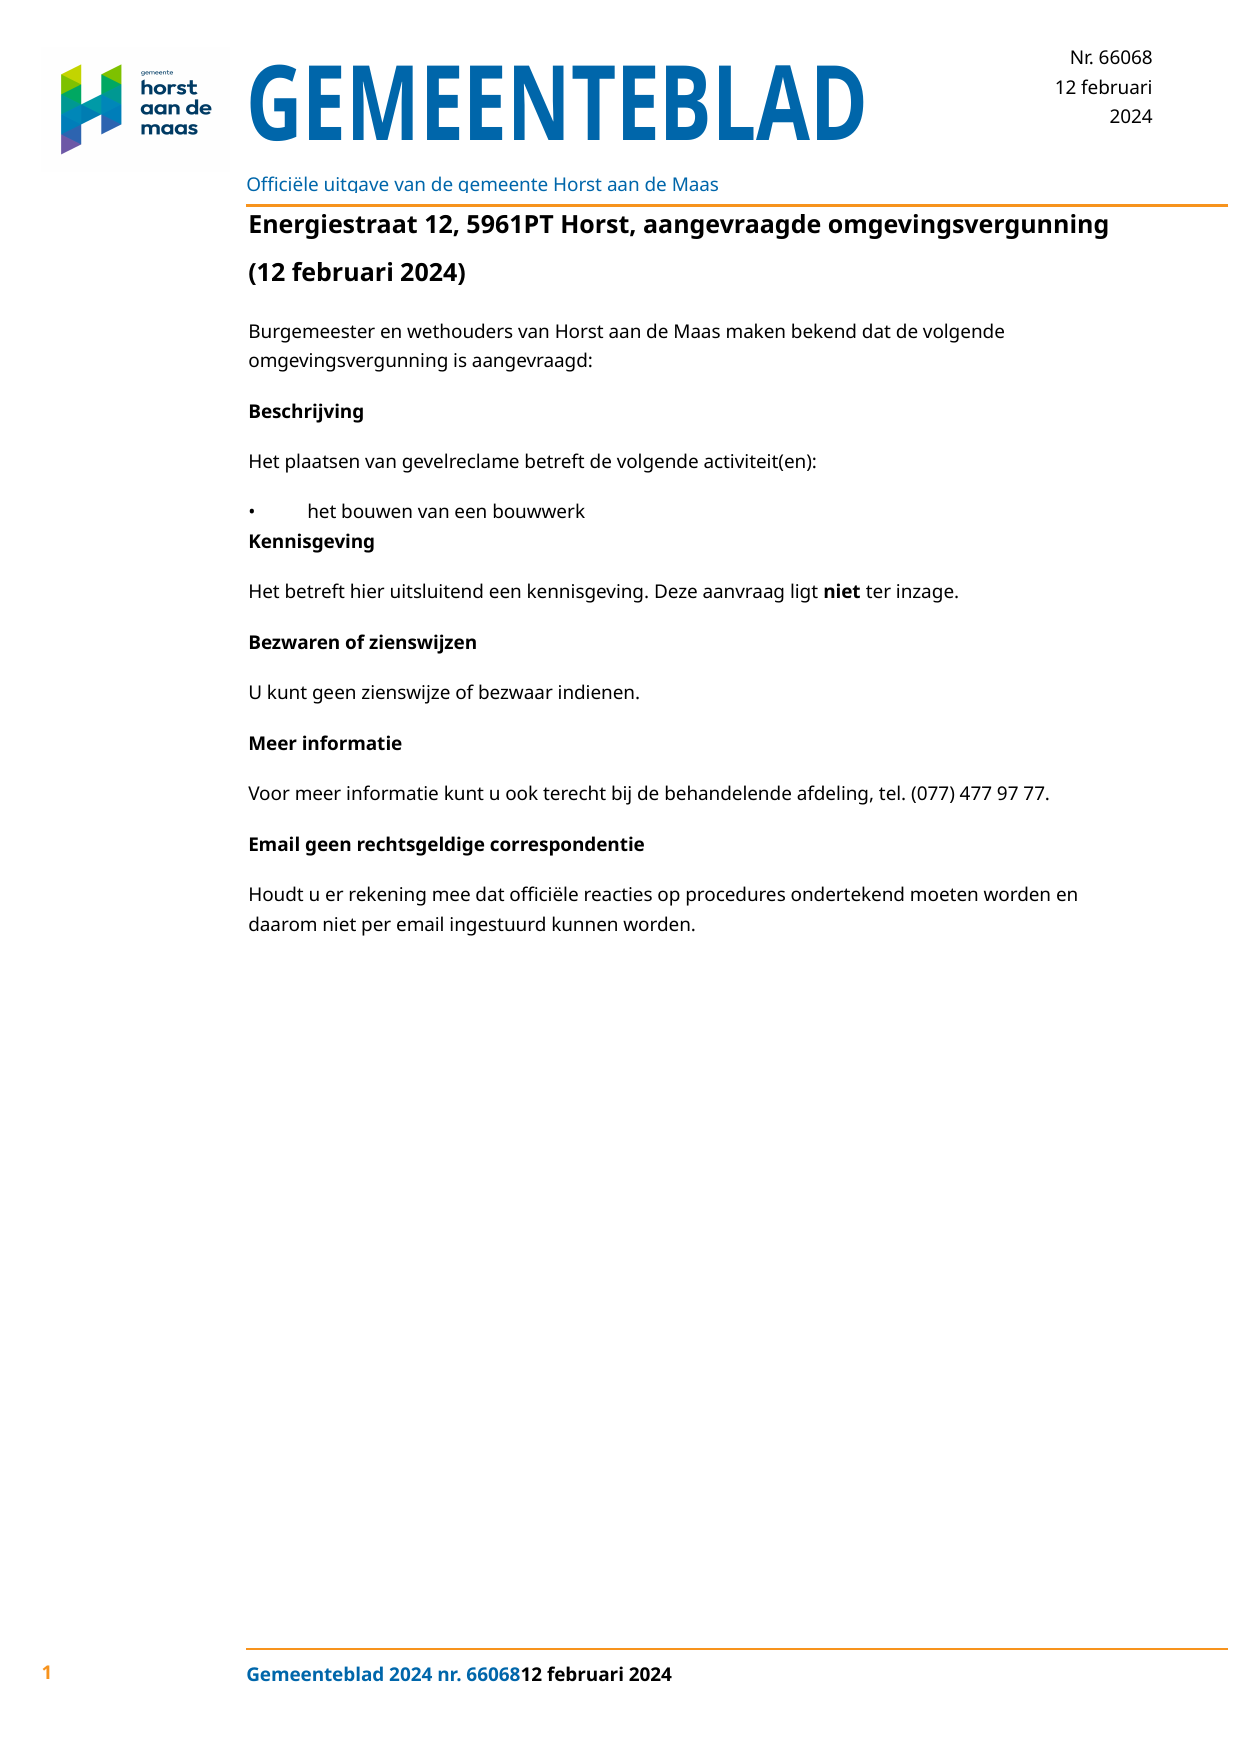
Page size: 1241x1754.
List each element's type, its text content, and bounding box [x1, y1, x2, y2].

picture [41, 47, 231, 172]
text Energiestraat 12, 5961PT Horst, aangevraagde omgevingsvergunning (12 februari 2024) [248, 207, 1152, 288]
text Kennisgeving [248, 528, 1152, 554]
text Het plaatsen van gevelreclame betreft de volgende activiteit(en): [248, 448, 1152, 474]
text Beschrijving [248, 398, 1152, 424]
text Het betreft hier uitsluitend een kennisgeving. Deze aanvraag ligt niet ter inzage. [248, 579, 1152, 604]
text Email geen rechtsgeldige correspondentie [248, 831, 1152, 857]
text Bezwaren of zienswijzen [248, 629, 1152, 655]
text Houdt u er rekening mee dat officiële reacties op procedures ondertekend moeten worden en daarom niet per email ingestuurd kunnen worden. [248, 881, 1152, 937]
list het bouwen van een bouwwerk [248, 499, 1152, 524]
text U kunt geen zienswijze of bezwaar indienen. [248, 679, 1152, 705]
text Meer informatie [248, 730, 1152, 756]
text Voor meer informatie kunt u ook terecht bij de behandelende afdeling, tel. (077) 477 97 77. [248, 780, 1152, 806]
text Burgemeester en wethouders van Horst aan de Maas maken bekend dat de volgende omgevingsvergunning is aangevraagd: [248, 318, 1152, 373]
